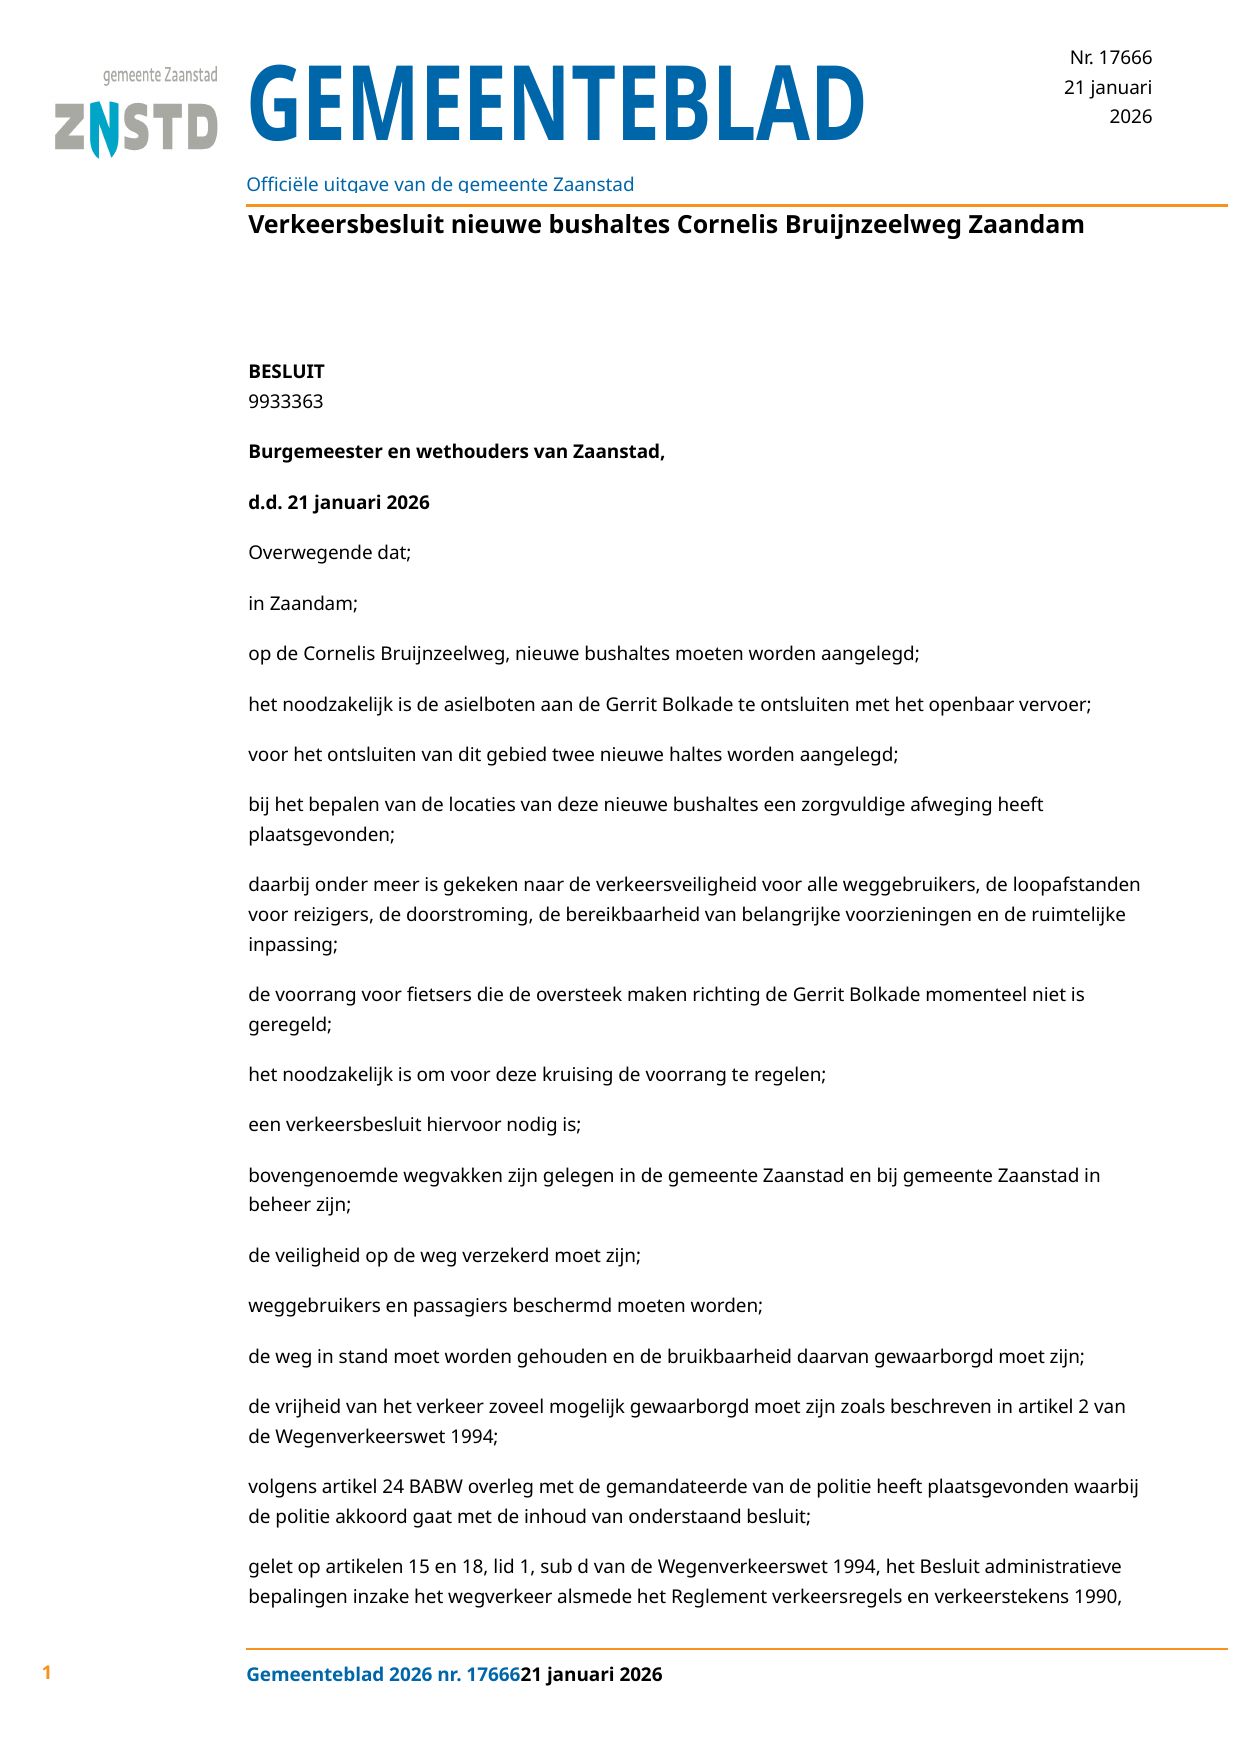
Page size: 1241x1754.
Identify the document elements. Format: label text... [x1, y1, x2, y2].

text weggebruikers en passagiers beschermd moeten worden; [248, 1292, 1152, 1318]
text de weg in stand moet worden gehouden en de bruikbaarheid daarvan gewaarborgd moet zijn; [248, 1343, 1152, 1369]
text daarbij onder meer is gekeken naar de verkeersveiligheid voor alle weggebruikers, de loopafstanden voor reizigers, de doorstroming, de bereikbaarheid van belangrijke voorzieningen en de ruimtelijke inpassing; [248, 872, 1152, 957]
text voor het ontsluiten van dit gebied twee nieuwe haltes worden aangelegd; [248, 741, 1152, 767]
text Burgemeester en wethouders van Zaanstad, [248, 439, 1152, 464]
text het noodzakelijk is de asielboten aan de Gerrit Bolkade te ontsluiten met het openbaar vervoer; [248, 691, 1152, 717]
text Verkeersbesluit nieuwe bushaltes Cornelis Bruijnzeelweg Zaandam [248, 207, 1152, 241]
text BESLUIT [248, 359, 1152, 384]
text d.d. 21 januari 2026 [248, 489, 1152, 515]
text het noodzakelijk is om voor deze kruising de voorrang te regelen; [248, 1061, 1152, 1087]
text bij het bepalen van de locaties van deze nieuwe bushaltes een zorgvuldige afweging heeft plaatsgevonden; [248, 792, 1152, 847]
text 9933363 [248, 388, 1152, 414]
text volgens artikel 24 BABW overleg met de gemandateerde van de politie heeft plaatsgevonden waarbij de politie akkoord gaat met de inhoud van onderstaand besluit; [248, 1473, 1152, 1529]
text bovengenoemde wegvakken zijn gelegen in de gemeente Zaanstad en bij gemeente Zaanstad in beheer zijn; [248, 1162, 1152, 1217]
text de voorrang voor fietsers die de oversteek maken richting de Gerrit Bolkade momenteel niet is geregeld; [248, 981, 1152, 1037]
text de veiligheid op de weg verzekerd moet zijn; [248, 1242, 1152, 1268]
text in Zaandam; [248, 590, 1152, 616]
picture [41, 47, 231, 172]
text gelet op artikelen 15 en 18, lid 1, sub d van de Wegenverkeerswet 1994, het Besluit administratieve bepalingen inzake het wegverkeer alsmede het Reglement verkeersregels en verkeerstekens 1990, [248, 1553, 1152, 1609]
text op de Cornelis Bruijnzeelweg, nieuwe bushaltes moeten worden aangelegd; [248, 640, 1152, 666]
text Overwegende dat; [248, 539, 1152, 565]
text de vrijheid van het verkeer zoveel mogelijk gewaarborgd moet zijn zoals beschreven in artikel 2 van de Wegenverkeerswet 1994; [248, 1393, 1152, 1449]
text een verkeersbesluit hiervoor nodig is; [248, 1112, 1152, 1137]
